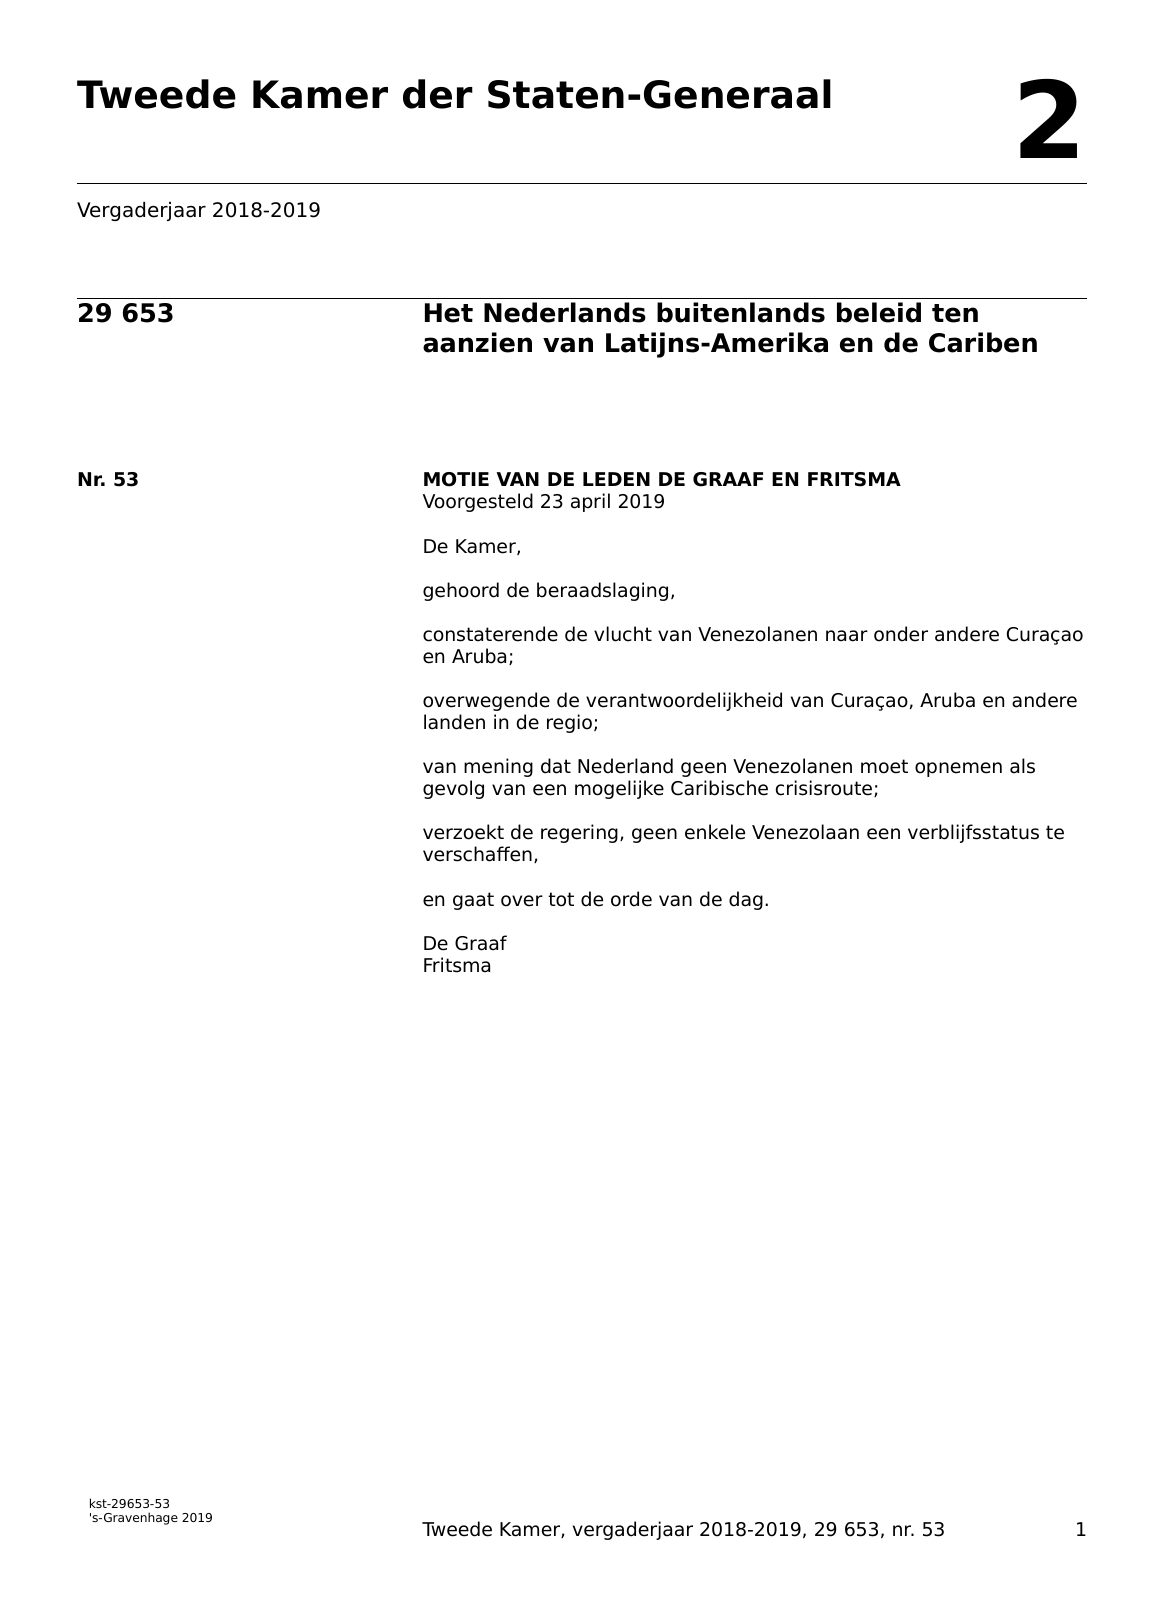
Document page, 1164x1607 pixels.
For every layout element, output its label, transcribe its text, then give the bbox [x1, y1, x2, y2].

text kst-29653-53 [88, 1497, 323, 1511]
text van mening dat Nederland geen Venezolanen moet opnemen als gevolg van een mogelijke Caribische crisisroute; [422, 756, 1087, 800]
subtitle 29 653 Het Nederlands buitenlands beleid ten aanzien van Latijns-Amerika en de Cariben [77, 299, 1087, 358]
text Voorgesteld 23 april 2019 [422, 491, 1087, 513]
text overwegende de verantwoordelijkheid van Curaçao, Aruba en andere landen in de regio; [422, 690, 1087, 734]
text Fritsma [422, 954, 1087, 977]
text verzoekt de regering, geen enkele Venezolaan een verblijfsstatus te verschaffen, [422, 822, 1087, 866]
text constaterende de vlucht van Venezolanen naar onder andere Curaçao en Aruba; [422, 624, 1087, 668]
text en gaat over tot de orde van de dag. [422, 888, 1087, 910]
text De Kamer, [422, 536, 1087, 557]
table_header 2 [886, 59, 1087, 183]
text 's-Gravenhage 2019 [88, 1511, 323, 1525]
text De Graaf [422, 933, 1087, 954]
table_cell Vergaderjaar 2018-2019 [77, 184, 1087, 298]
text gehoord de beraadslaging, [422, 580, 1087, 602]
subtitle Nr. 53 MOTIE VAN DE LEDEN DE GRAAF EN FRITSMA [77, 469, 1087, 491]
table_header Tweede Kamer der Staten-Generaal [77, 59, 886, 183]
